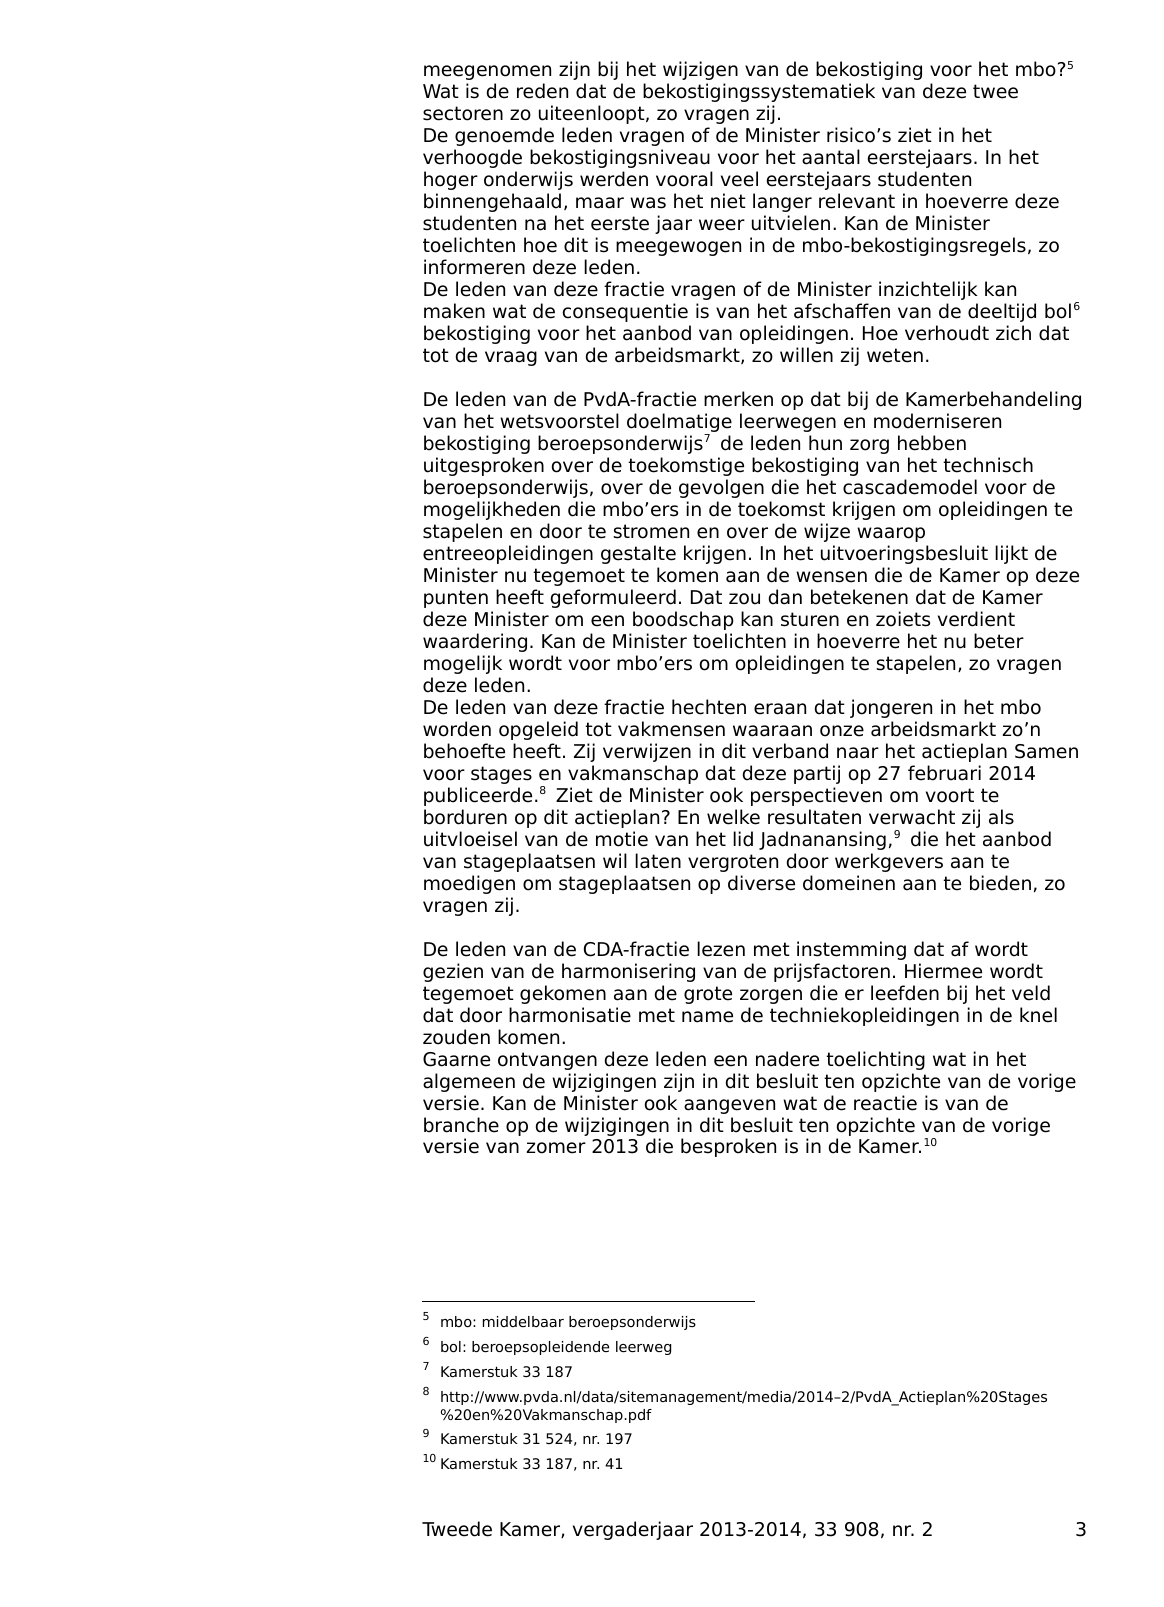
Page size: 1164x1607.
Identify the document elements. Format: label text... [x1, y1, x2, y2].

text Gaarne ontvangen deze leden een nadere toelichting wat in het algemeen de wijzigingen zijn in dit besluit ten opzichte van de vorige versie. Kan de Minister ook aangeven wat de reactie is van de branche op de wijzigingen in dit besluit ten opzichte van de vorige versie van zomer 2013 die besproken is in de Kamer. [422, 1048, 1087, 1158]
text De leden van de CDA-fractie lezen met instemming dat af wordt gezien van de harmonisering van de prijsfactoren. Hiermee wordt tegemoet gekomen aan de grote zorgen die er leefden bij het veld dat door harmonisatie met name de techniekopleidingen in de knel zouden komen. [422, 939, 1087, 1048]
text Kamerstuk 31 524, nr. 197 [422, 1427, 1087, 1449]
text mbo: middelbaar beroepsonderwijs [422, 1310, 1087, 1332]
text De leden van de PvdA-fractie merken op dat bij de Kamerbehandeling van het wetsvoorstel doelmatige leerwegen en moderniseren bekostiging beroepsonderwijs de leden hun zorg hebben uitgesproken over de toekomstige bekostiging van het technisch beroepsonderwijs, over de gevolgen die het cascademodel voor de mogelijkheden die mbo’ers in de toekomst krijgen om opleidingen te stapelen en door te stromen en over de wijze waarop entreeopleidingen gestalte krijgen. In het uitvoeringsbesluit lijkt de Minister nu tegemoet te komen aan de wensen die de Kamer op deze punten heeft geformuleerd. Dat zou dan betekenen dat de Kamer deze Minister om een boodschap kan sturen en zoiets verdient waardering. Kan de Minister toelichten in hoeverre het nu beter mogelijk wordt voor mbo’ers om opleidingen te stapelen, zo vragen deze leden. [422, 389, 1087, 697]
text http://www.pvda.nl/data/sitemanagement/media/2014–2/PvdA_Actieplan%20Stages%20en%20Vakmanschap.pdf [422, 1385, 1087, 1424]
text De leden van deze fractie hechten eraan dat jongeren in het mbo worden opgeleid tot vakmensen waaraan onze arbeidsmarkt zo’n behoefte heeft. Zij verwijzen in dit verband naar het actieplan Samen voor stages en vakmanschap dat deze partij op 27 februari 2014 publiceerde. Ziet de Minister ook perspectieven om voort te borduren op dit actieplan? En welke resultaten verwacht zij als uitvloeisel van de motie van het lid Jadnanansing, die het aanbod van stageplaatsen wil laten vergroten door werkgevers aan te moedigen om stageplaatsen op diverse domeinen aan te bieden, zo vragen zij. [422, 697, 1087, 916]
text Kamerstuk 33 187, nr. 41 [422, 1452, 1087, 1474]
text Kamerstuk 33 187 [422, 1360, 1087, 1382]
text meegenomen zijn bij het wijzigen van de bekostiging voor het mbo? Wat is de reden dat de bekostigingssystematiek van deze twee sectoren zo uiteenloopt, zo vragen zij. [422, 59, 1087, 125]
text De genoemde leden vragen of de Minister risico’s ziet in het verhoogde bekostigingsniveau voor het aantal eerstejaars. In het hoger onderwijs werden vooral veel eerstejaars studenten binnengehaald, maar was het niet langer relevant in hoeverre deze studenten na het eerste jaar weer uitvielen. Kan de Minister toelichten hoe dit is meegewogen in de mbo-bekostigingsregels, zo informeren deze leden. [422, 125, 1087, 279]
text De leden van deze fractie vragen of de Minister inzichtelijk kan maken wat de consequentie is van het afschaffen van de deeltijd bol bekostiging voor het aanbod van opleidingen. Hoe verhoudt zich dat tot de vraag van de arbeidsmarkt, zo willen zij weten. [422, 279, 1087, 367]
text bol: beroepsopleidende leerweg [422, 1335, 1087, 1357]
